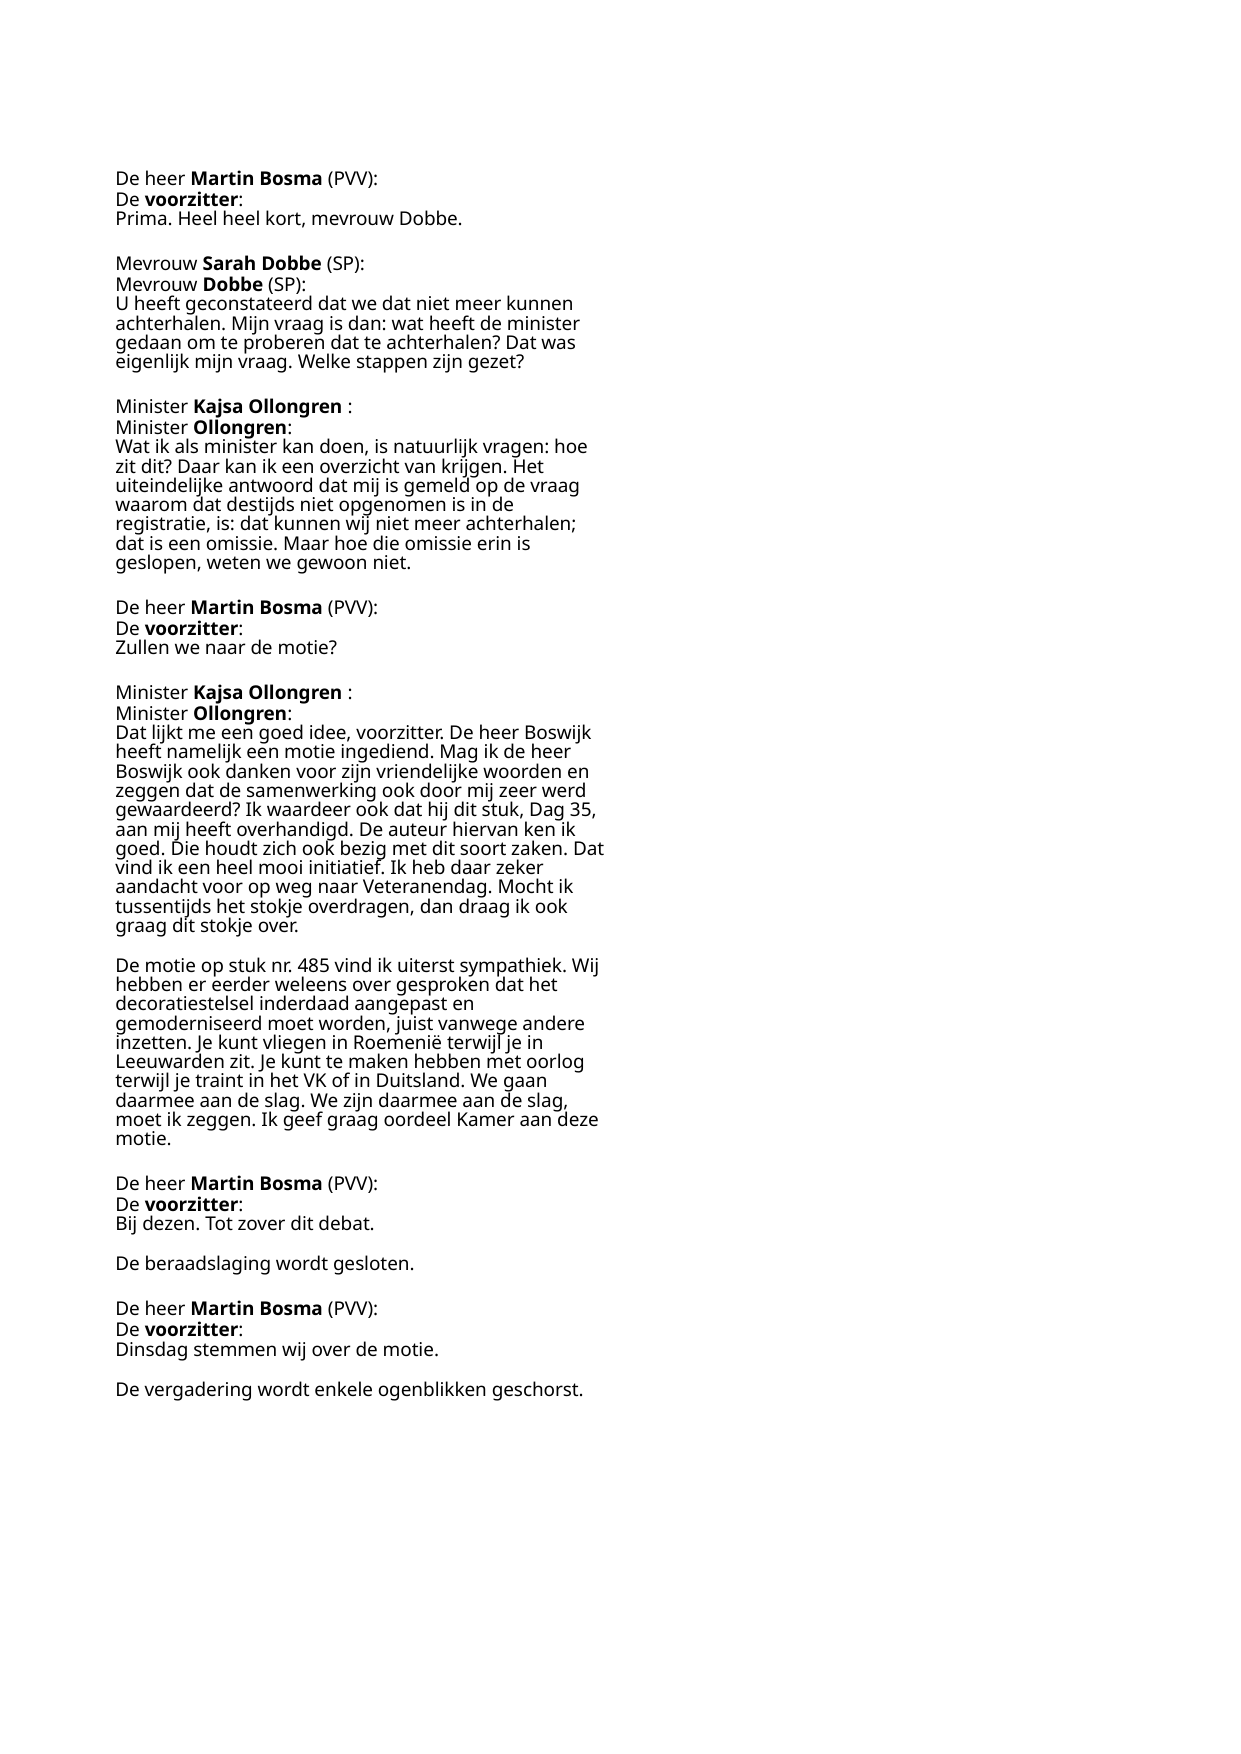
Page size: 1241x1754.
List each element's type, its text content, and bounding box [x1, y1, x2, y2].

text De beraadslaging wordt gesloten. [115, 1255, 605, 1275]
text De voorzitter: [115, 620, 605, 639]
text Zullen we naar de motie? [115, 639, 605, 658]
text Mevrouw Sarah Dobbe (SP): [115, 250, 605, 276]
text Bij dezen. Tot zover dit debat. [115, 1215, 605, 1235]
text Minister Kajsa Ollongren : [115, 393, 605, 419]
text Mevrouw Dobbe (SP): [115, 276, 605, 295]
text Minister Ollongren: [115, 705, 605, 724]
text De heer Martin Bosma (PVV): [115, 165, 605, 191]
text Dinsdag stemmen wij over de motie. [115, 1341, 605, 1360]
text De voorzitter: [115, 1321, 605, 1341]
text De voorzitter: [115, 191, 605, 210]
text De heer Martin Bosma (PVV): [115, 1296, 605, 1321]
text U heeft geconstateerd dat we dat niet meer kunnen achterhalen. Mijn vraag is dan: wat heeft de minister gedaan om te proberen dat te achterhalen? Dat was eigenlijk mijn vraag. Welke stappen zijn gezet? [115, 295, 605, 372]
text De heer Martin Bosma (PVV): [115, 594, 605, 620]
text Prima. Heel heel kort, mevrouw Dobbe. [115, 210, 605, 229]
text De vergadering wordt enkele ogenblikken geschorst. [115, 1381, 605, 1400]
text De voorzitter: [115, 1196, 605, 1215]
text Minister Kajsa Ollongren : [115, 679, 605, 705]
text Dat lijkt me een goed idee, voorzitter. De heer Boswijk heeft namelijk een motie ingediend. Mag ik de heer Boswijk ook danken voor zijn vriendelijke woorden en zeggen dat de samenwerking ook door mij zeer werd gewaardeerd? Ik waardeer ook dat hij dit stuk, Dag 35, aan mij heeft overhandigd. De auteur hiervan ken ik goed. Die houdt zich ook bezig met dit soort zaken. Dat vind ik een heel mooi initiatief. Ik heb daar zeker aandacht voor op weg naar Veteranendag. Mocht ik tussentijds het stokje overdragen, dan draag ik ook graag dit stokje over. [115, 724, 605, 936]
text De heer Martin Bosma (PVV): [115, 1170, 605, 1196]
text De motie op stuk nr. 485 vind ik uiterst sympathiek. Wij hebben er eerder weleens over gesproken dat het decoratiestelsel inderdaad aangepast en gemoderniseerd moet worden, juist vanwege andere inzetten. Je kunt vliegen in Roemenië terwijl je in Leeuwarden zit. Je kunt te maken hebben met oorlog terwijl je traint in het VK of in Duitsland. We gaan daarmee aan de slag. We zijn daarmee aan de slag, moet ik zeggen. Ik geef graag oordeel Kamer aan deze motie. [115, 957, 605, 1149]
text Minister Ollongren: [115, 419, 605, 438]
text Wat ik als minister kan doen, is natuurlijk vragen: hoe zit dit? Daar kan ik een overzicht van krijgen. Het uiteindelijke antwoord dat mij is gemeld op de vraag waarom dat destijds niet opgenomen is in de registratie, is: dat kunnen wij niet meer achterhalen; dat is een omissie. Maar hoe die omissie erin is geslopen, weten we gewoon niet. [115, 438, 605, 573]
